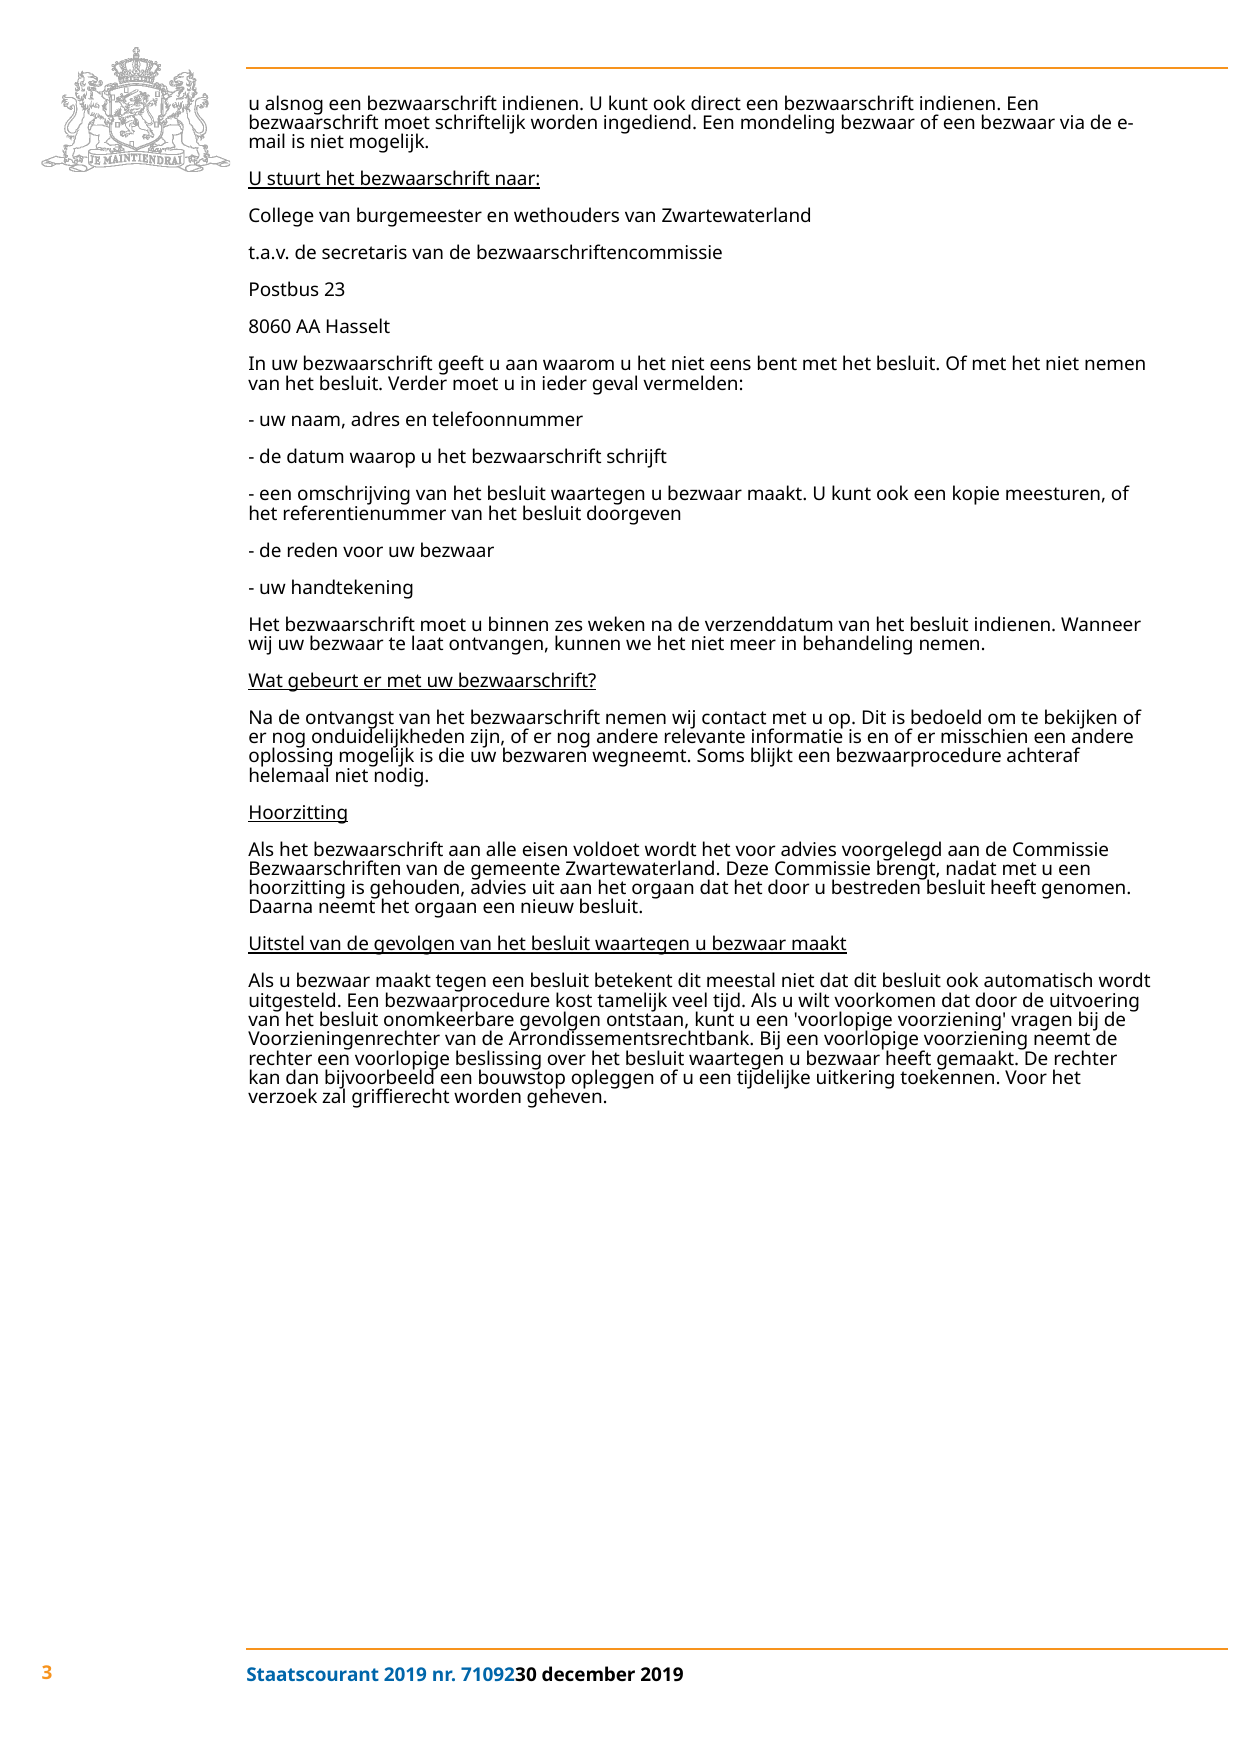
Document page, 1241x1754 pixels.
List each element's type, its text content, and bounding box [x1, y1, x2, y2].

text In uw bezwaarschrift geeft u aan waarom u het niet eens bent met het besluit. Of met het niet nemen van het besluit. Verder moet u in ieder geval vermelden: [248, 355, 1152, 394]
text Het bezwaarschrift moet u binnen zes weken na de verzenddatum van het besluit indienen. Wanneer wij uw bezwaar te laat ontvangen, kunnen we het niet meer in behandeling nemen. [248, 616, 1152, 654]
text Als u bezwaar maakt tegen een besluit betekent dit meestal niet dat dit besluit ook automatisch wordt uitgesteld. Een bezwaarprocedure kost tamelijk veel tijd. Als u wilt voorkomen dat door de uitvoering van het besluit onomkeerbare gevolgen ontstaan, kunt u een 'voorlopige voorziening' vragen bij de Voorzieningenrechter van de Arrondissementsrechtbank. Bij een voorlopige voorziening neemt de rechter een voorlopige beslissing over het besluit waartegen u bezwaar heeft gemaakt. De rechter kan dan bijvoorbeeld een bouwstop opleggen of u een tijdelijke uitkering toekennen. Voor het verzoek zal griffierecht worden geheven. [248, 972, 1152, 1107]
text - uw naam, adres en telefoonnummer [248, 411, 1152, 431]
text College van burgemeester en wethouders van Zwartewaterland [248, 207, 1152, 227]
text Hoorzitting [248, 804, 1152, 823]
text Uitstel van de gevolgen van het besluit waartegen u bezwaar maakt [248, 935, 1152, 955]
text Postbus 23 [248, 281, 1152, 301]
text u alsnog een bezwaarschrift indienen. U kunt ook direct een bezwaarschrift indienen. Een bezwaarschrift moet schriftelijk worden ingediend. Een mondeling bezwaar of een bezwaar via de e-mail is niet mogelijk. [248, 95, 1152, 153]
text 8060 AA Hasselt [248, 318, 1152, 337]
text - de reden voor uw bezwaar [248, 542, 1152, 561]
text Als het bezwaarschrift aan alle eisen voldoet wordt het voor advies voorgelegd aan de Commissie Bezwaarschriften van de gemeente Zwartewaterland. Deze Commissie brengt, nadat met u een hoorzitting is gehouden, advies uit aan het orgaan dat het door u bestreden besluit heeft genomen. Daarna neemt het orgaan een nieuw besluit. [248, 841, 1152, 918]
text Wat gebeurt er met uw bezwaarschrift? [248, 672, 1152, 691]
text - uw handtekening [248, 579, 1152, 598]
text U stuurt het bezwaarschrift naar: [248, 170, 1152, 189]
text Na de ontvangst van het bezwaarschrift nemen wij contact met u op. Dit is bedoeld om te bekijken of er nog onduidelijkheden zijn, of er nog andere relevante informatie is en of er misschien een andere oplossing mogelijk is die uw bezwaren wegneemt. Soms blijkt een bezwaarprocedure achteraf helemaal niet nodig. [248, 709, 1152, 786]
text - de datum waarop u het bezwaarschrift schrijft [248, 448, 1152, 468]
text - een omschrijving van het besluit waartegen u bezwaar maakt. U kunt ook een kopie meesturen, of het referentienummer van het besluit doorgeven [248, 485, 1152, 524]
picture [41, 47, 231, 172]
text t.a.v. de secretaris van de bezwaarschriftencommissie [248, 244, 1152, 263]
